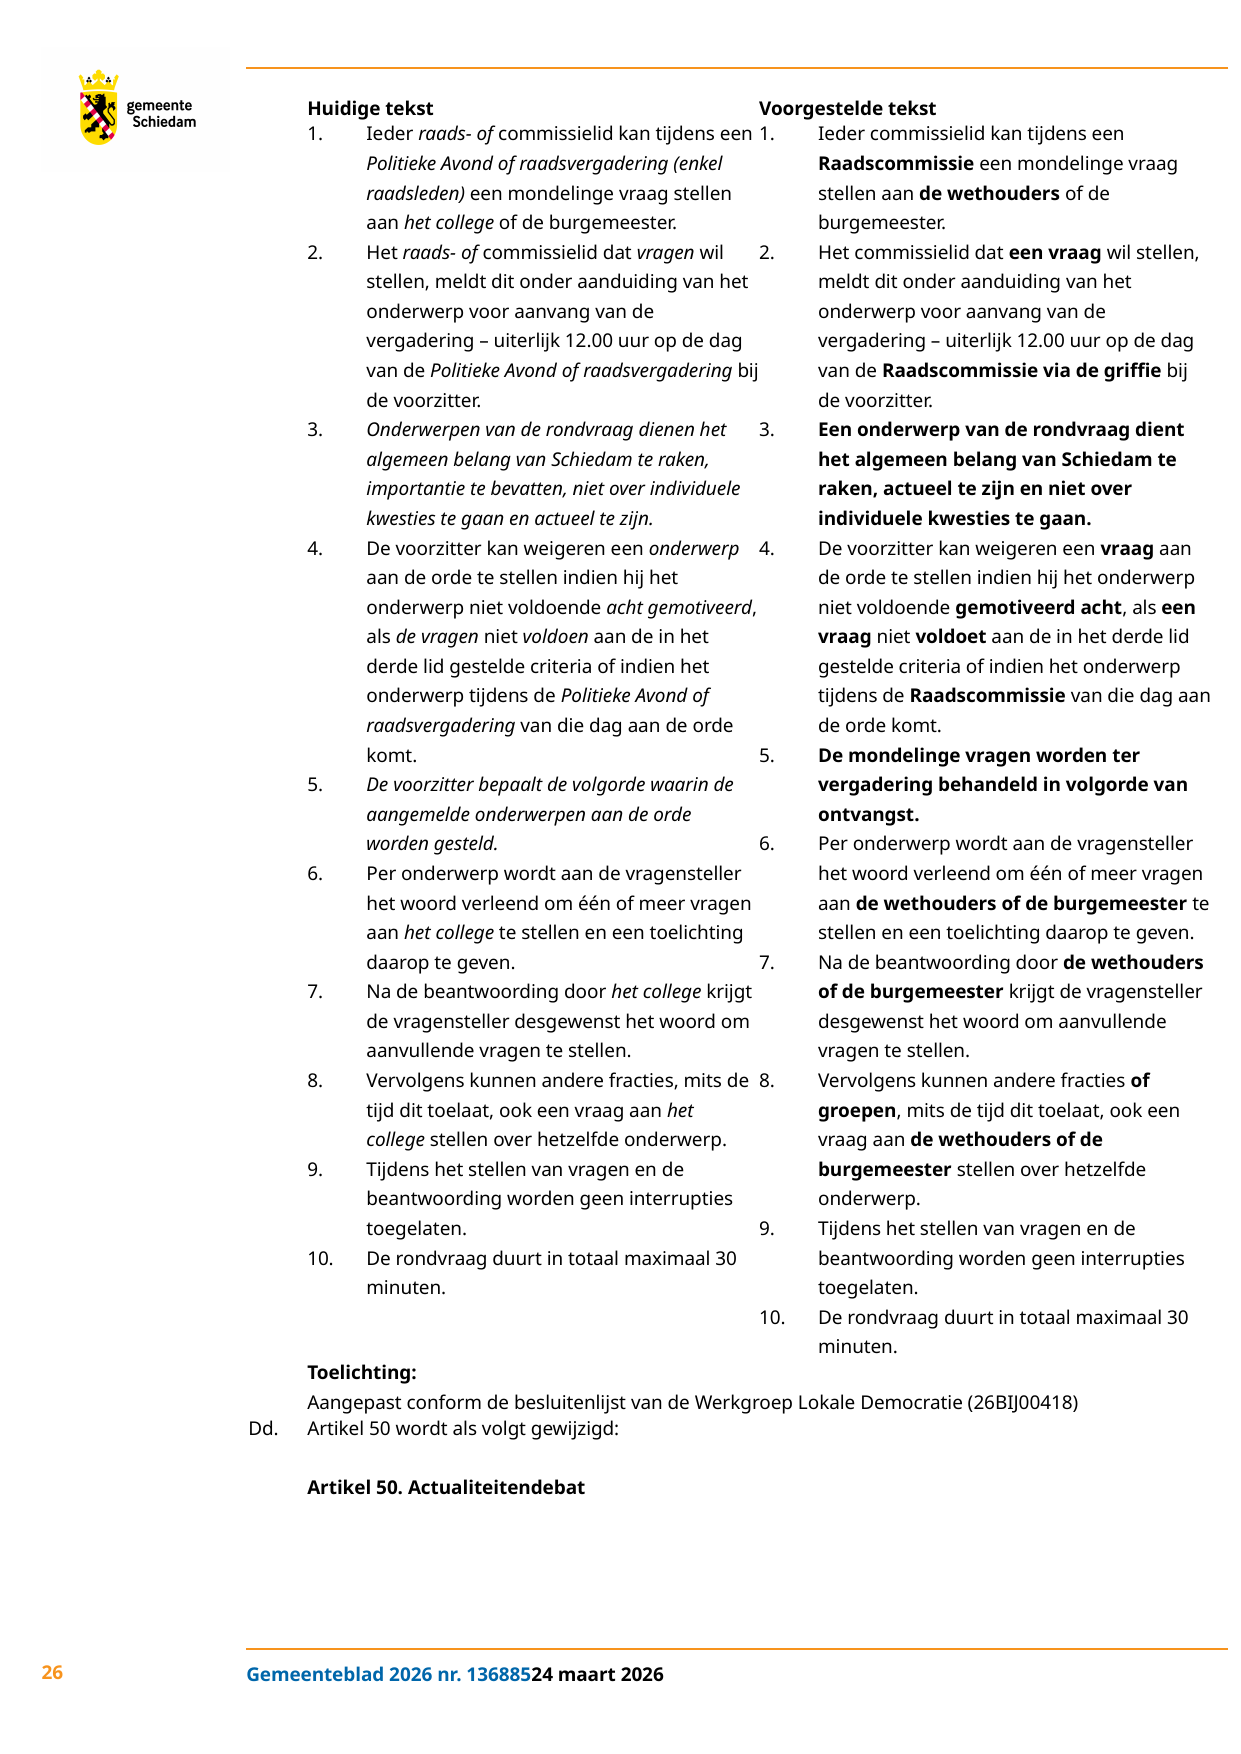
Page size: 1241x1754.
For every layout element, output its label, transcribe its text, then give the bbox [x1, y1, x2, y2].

list Artikel 50. Actualiteitendebat [248, 1474, 1152, 1499]
list Artikel 50 wordt als volgt gewijzigd: [248, 1415, 1152, 1440]
table_cell Toelichting: Aangepast conform de besluitenlijst van de Werkgroep Lokale Democratie (26BIJ00418) [307, 1359, 1211, 1414]
picture [41, 47, 231, 172]
table_cell Ieder raads- of commissielid kan tijdens een Politieke Avond of raadsvergadering (enkel raadsleden) een mondelinge vraag stellen aan het college of de burgemeester. Het raads- of commissielid dat vragen wil stellen, meldt dit onder aanduiding van het onderwerp voor aanvang van de vergadering – uiterlijk 12.00 uur op de dag van de Politieke Avond of raadsvergadering bij de voorzitter. Onderwerpen van de rondvraag dienen het algemeen belang van Schiedam te raken, importantie te bevatten, niet over individuele kwesties te gaan en actueel te zijn. De voorzitter kan weigeren een onderwerp aan de orde te stellen indien hij het onderwerp niet voldoende acht gemotiveerd, als de vragen niet voldoen aan de in het derde lid gestelde criteria of indien het onderwerp tijdens de Politieke Avond of raadsvergadering van die dag aan de orde komt. De voorzitter bepaalt de volgorde waarin de aangemelde onderwerpen aan de orde worden gesteld. Per onderwerp wordt aan de vragensteller het woord verleend om één of meer vragen aan het college te stellen en een toelichting daarop te geven. Na de beantwoording door het college krijgt de vragensteller desgewenst het woord om aanvullende vragen te stellen. Vervolgens kunnen andere fracties, mits de tijd dit toelaat, ook een vraag aan het college stellen over hetzelfde onderwerp. Tijdens het stellen van vragen en de beantwoording worden geen interrupties toegelaten. De rondvraag duurt in totaal maximaal 30 minuten. [307, 121, 759, 1359]
table_header Voorgestelde tekst [759, 95, 1211, 121]
table_cell Ieder commissielid kan tijdens een Raadscommissie een mondelinge vraag stellen aan de wethouders of de burgemeester. Het commissielid dat een vraag wil stellen, meldt dit onder aanduiding van het onderwerp voor aanvang van de vergadering – uiterlijk 12.00 uur op de dag van de Raadscommissie via de griffie bij de voorzitter. Een onderwerp van de rondvraag dient het algemeen belang van Schiedam te raken, actueel te zijn en niet over individuele kwesties te gaan. De voorzitter kan weigeren een vraag aan de orde te stellen indien hij het onderwerp niet voldoende gemotiveerd acht, als een vraag niet voldoet aan de in het derde lid gestelde criteria of indien het onderwerp tijdens de Raadscommissie van die dag aan de orde komt. De mondelinge vragen worden ter vergadering behandeld in volgorde van ontvangst. Per onderwerp wordt aan de vragensteller het woord verleend om één of meer vragen aan de wethouders of de burgemeester te stellen en een toelichting daarop te geven. Na de beantwoording door de wethouders of de burgemeester krijgt de vragensteller desgewenst het woord om aanvullende vragen te stellen. Vervolgens kunnen andere fracties of groepen, mits de tijd dit toelaat, ook een vraag aan de wethouders of de burgemeester stellen over hetzelfde onderwerp. Tijdens het stellen van vragen en de beantwoording worden geen interrupties toegelaten. De rondvraag duurt in totaal maximaal 30 minuten. [759, 121, 1211, 1359]
table_header Huidige tekst [307, 95, 759, 121]
